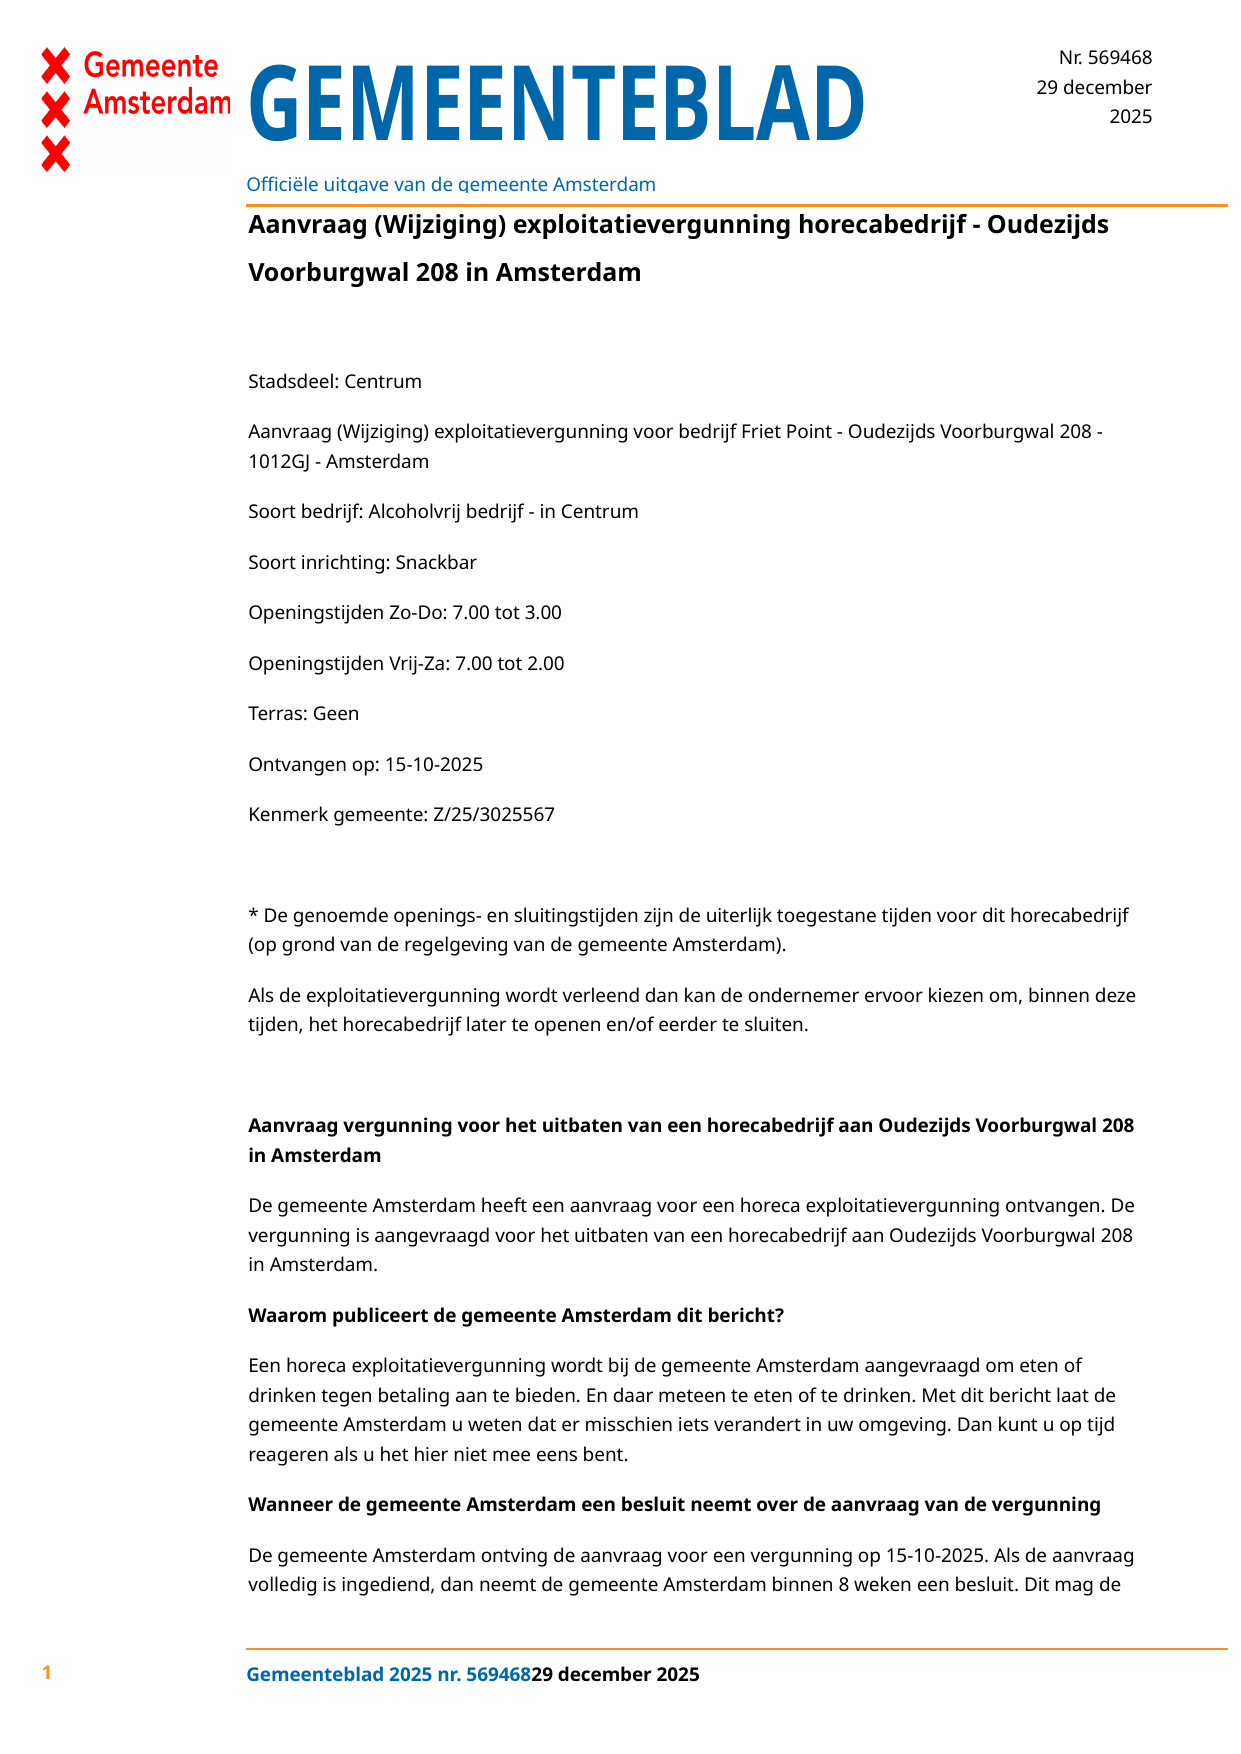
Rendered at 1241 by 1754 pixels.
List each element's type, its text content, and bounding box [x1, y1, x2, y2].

text Kenmerk gemeente: Z/25/3025567 [248, 801, 1152, 827]
text Terras: Geen [248, 700, 1152, 726]
text Waarom publiceert de gemeente Amsterdam dit bericht? [248, 1302, 1152, 1328]
text De gemeente Amsterdam ontving de aanvraag voor een vergunning op 15-10-2025. Als de aanvraag volledig is ingediend, dan neemt de gemeente Amsterdam binnen 8 weken een besluit. Dit mag de [248, 1542, 1152, 1597]
text Soort inrichting: Snackbar [248, 549, 1152, 575]
text Openingstijden Zo-Do: 7.00 tot 3.00 [248, 599, 1152, 625]
text Wanneer de gemeente Amsterdam een besluit neemt over de aanvraag van de vergunning [248, 1492, 1152, 1517]
text Als de exploitatievergunning wordt verleend dan kan de ondernemer ervoor kiezen om, binnen deze tijden, het horecabedrijf later te openen en/of eerder te sluiten. [248, 982, 1152, 1037]
text * De genoemde openings- en sluitingstijden zijn de uiterlijk toegestane tijden voor dit horecabedrijf (op grond van de regelgeving van de gemeente Amsterdam). [248, 902, 1152, 957]
text Aanvraag (Wijziging) exploitatievergunning voor bedrijf Friet Point - Oudezijds Voorburgwal 208 - 1012GJ - Amsterdam [248, 419, 1152, 474]
text Aanvraag vergunning voor het uitbaten van een horecabedrijf aan Oudezijds Voorburgwal 208 in Amsterdam [248, 1112, 1152, 1168]
picture [41, 47, 231, 172]
text Een horeca exploitatievergunning wordt bij de gemeente Amsterdam aangevraagd om eten of drinken tegen betaling aan te bieden. En daar meteen te eten of te drinken. Met dit bericht laat de gemeente Amsterdam u weten dat er misschien iets verandert in uw omgeving. Dan kunt u op tijd reageren als u het hier niet mee eens bent. [248, 1352, 1152, 1467]
text Stadsdeel: Centrum [248, 368, 1152, 394]
text Soort bedrijf: Alcoholvrij bedrijf - in Centrum [248, 499, 1152, 524]
text Openingstijden Vrij-Za: 7.00 tot 2.00 [248, 650, 1152, 676]
text De gemeente Amsterdam heeft een aanvraag voor een horeca exploitatievergunning ontvangen. De vergunning is aangevraagd voor het uitbaten van een horecabedrijf aan Oudezijds Voorburgwal 208 in Amsterdam. [248, 1192, 1152, 1277]
text Ontvangen op: 15-10-2025 [248, 751, 1152, 777]
text Aanvraag (Wijziging) exploitatievergunning horecabedrijf - Oudezijds Voorburgwal 208 in Amsterdam [248, 207, 1152, 288]
